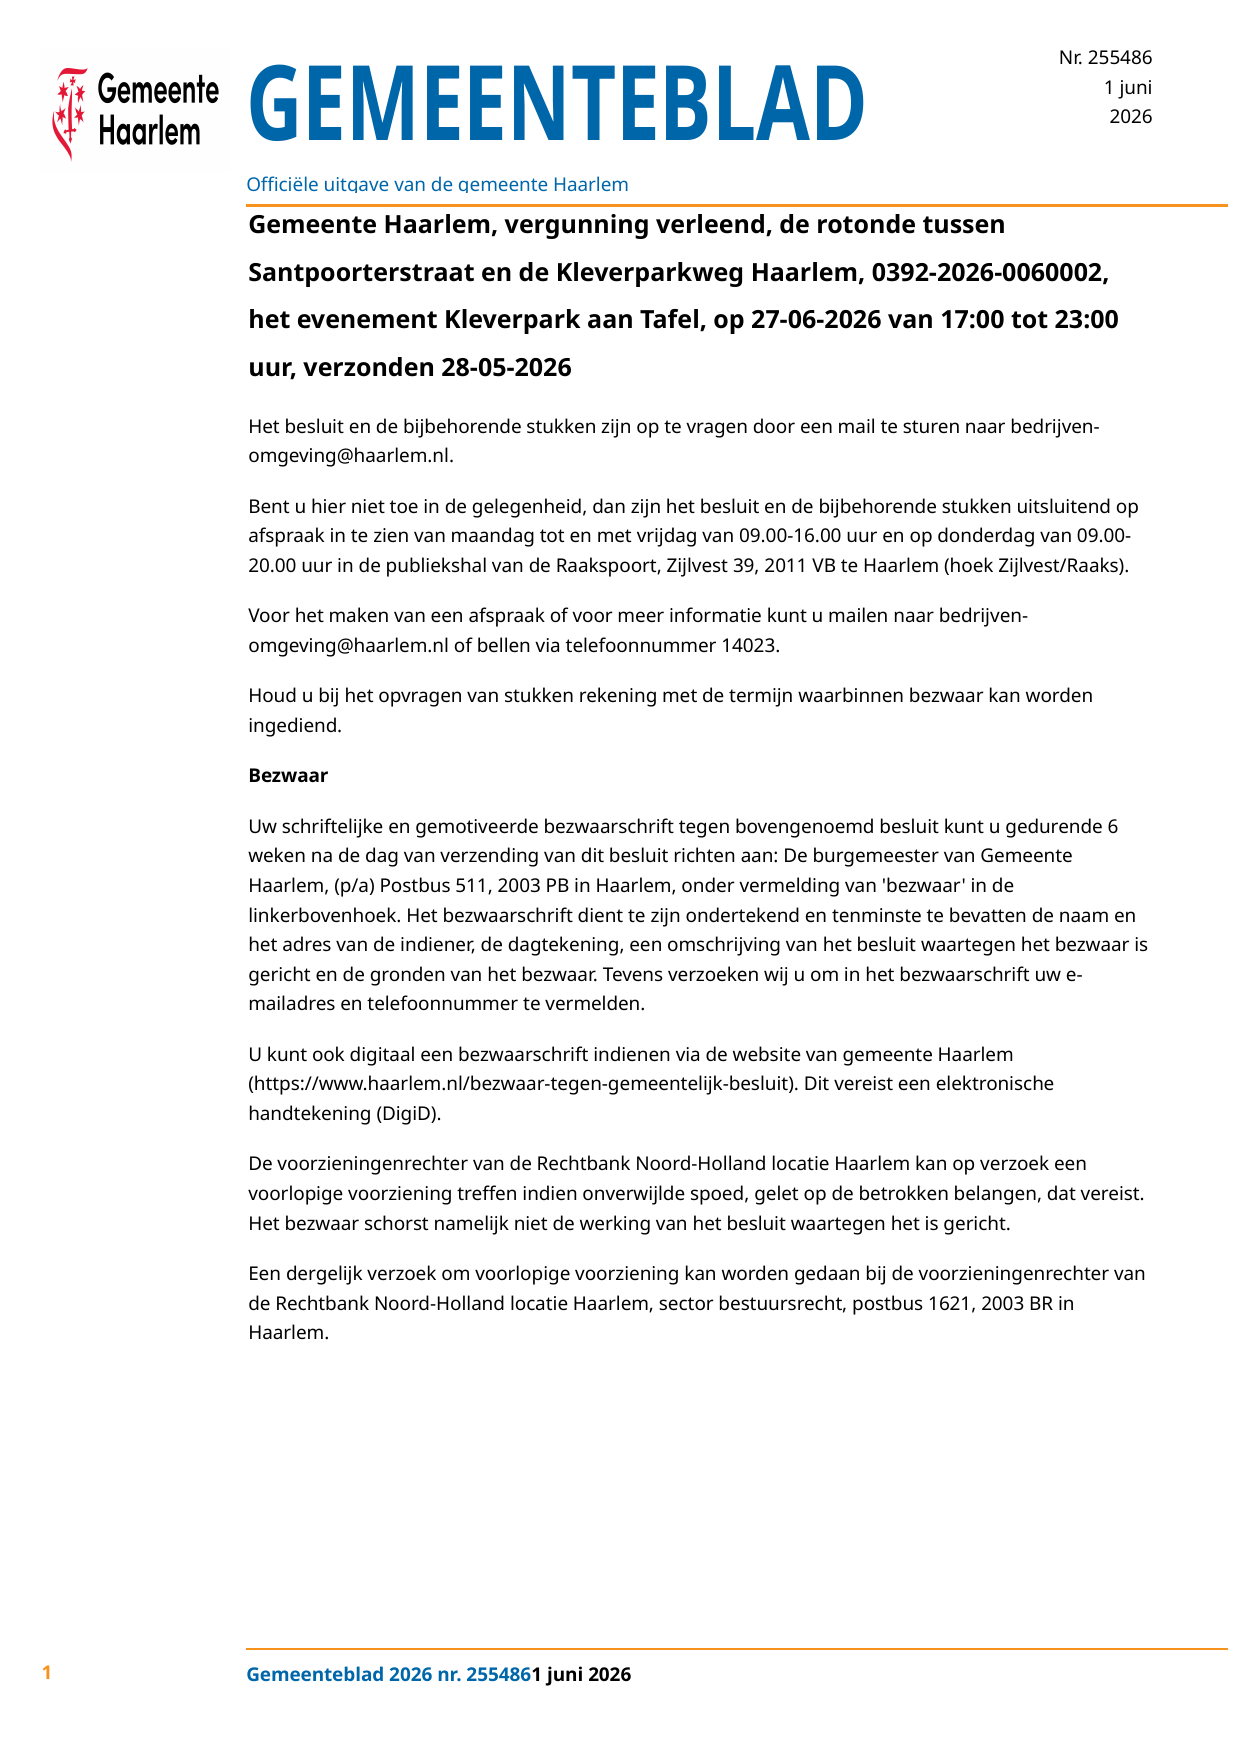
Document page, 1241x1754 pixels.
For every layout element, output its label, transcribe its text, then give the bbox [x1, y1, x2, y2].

picture [41, 47, 231, 172]
text Houd u bij het opvragen van stukken rekening met de termijn waarbinnen bezwaar kan worden ingediend. [248, 683, 1152, 738]
text Bent u hier niet toe in de gelegenheid, dan zijn het besluit en de bijbehorende stukken uitsluitend op afspraak in te zien van maandag tot en met vrijdag van 09.00-16.00 uur en op donderdag van 09.00-20.00 uur in de publiekshal van de Raakspoort, Zijlvest 39, 2011 VB te Haarlem (hoek Zijlvest/Raaks). [248, 493, 1152, 578]
text U kunt ook digitaal een bezwaarschrift indienen via de website van gemeente Haarlem (https://www.haarlem.nl/bezwaar-tegen-gemeentelijk-besluit). Dit vereist een elektronische handtekening (DigiD). [248, 1041, 1152, 1126]
text Het besluit en de bijbehorende stukken zijn op te vragen door een mail te sturen naar bedrijven-omgeving@haarlem.nl. [248, 413, 1152, 468]
text Voor het maken van een afspraak of voor meer informatie kunt u mailen naar bedrijven-omgeving@haarlem.nl of bellen via telefoonnummer 14023. [248, 603, 1152, 658]
text Uw schriftelijke en gemotiveerde bezwaarschrift tegen bovengenoemd besluit kunt u gedurende 6 weken na de dag van verzending van dit besluit richten aan: De burgemeester van Gemeente Haarlem, (p/a) Postbus 511, 2003 PB in Haarlem, onder vermelding van 'bezwaar' in de linkerbovenhoek. Het bezwaarschrift dient te zijn ondertekend en tenminste te bevatten de naam en het adres van de indiener, de dagtekening, een omschrijving van het besluit waartegen het bezwaar is gericht en de gronden van het bezwaar. Tevens verzoeken wij u om in het bezwaarschrift uw e-mailadres en telefoonnummer te vermelden. [248, 813, 1152, 1016]
text Bezwaar [248, 763, 1152, 788]
text Gemeente Haarlem, vergunning verleend, de rotonde tussen Santpoorterstraat en de Kleverparkweg Haarlem, 0392-2026-0060002, het evenement Kleverpark aan Tafel, op 27-06-2026 van 17:00 tot 23:00 uur, verzonden 28-05-2026 [248, 207, 1152, 384]
text De voorzieningenrechter van de Rechtbank Noord-Holland locatie Haarlem kan op verzoek een voorlopige voorziening treffen indien onverwijlde spoed, gelet op de betrokken belangen, dat vereist. Het bezwaar schorst namelijk niet de werking van het besluit waartegen het is gericht. [248, 1151, 1152, 1236]
text Een dergelijk verzoek om voorlopige voorziening kan worden gedaan bij de voorzieningenrechter van de Rechtbank Noord-Holland locatie Haarlem, sector bestuursrecht, postbus 1621, 2003 BR in Haarlem. [248, 1260, 1152, 1345]
